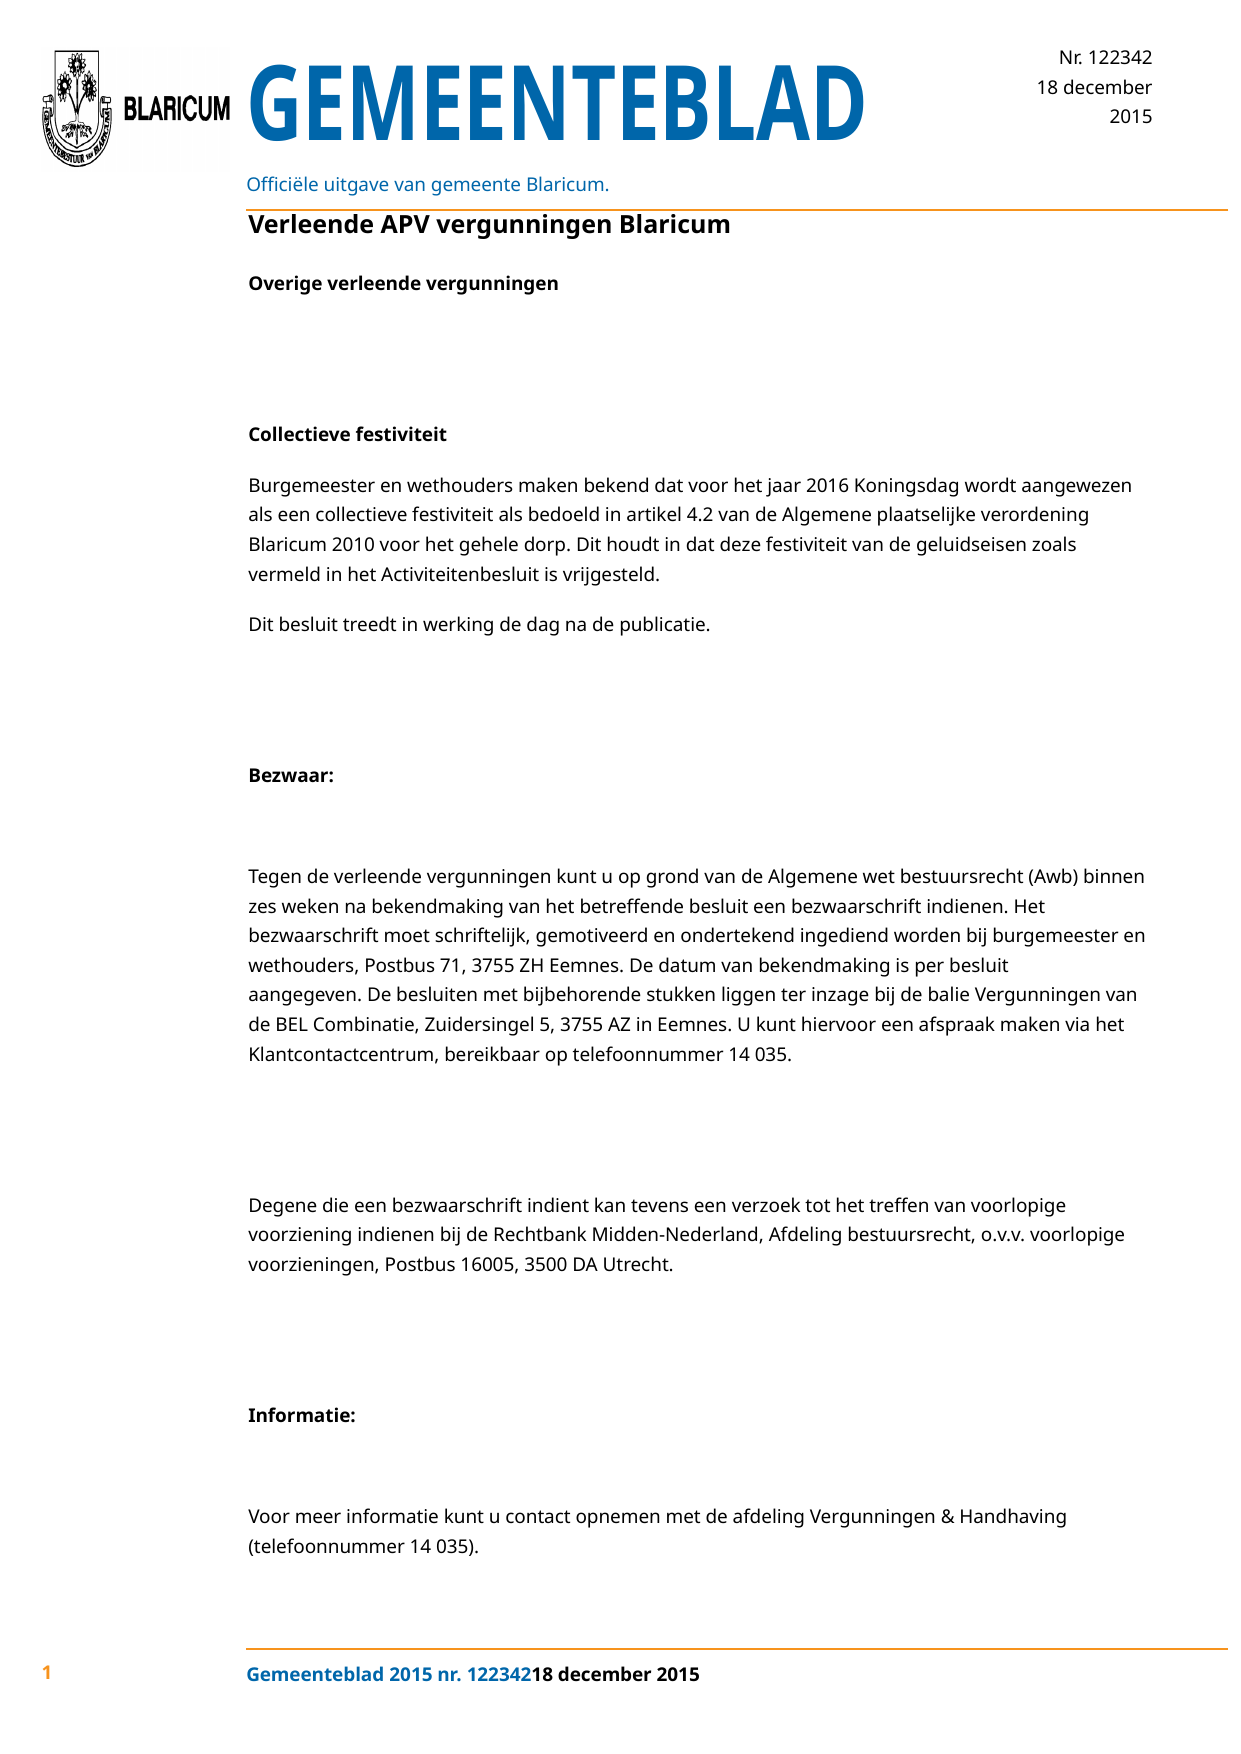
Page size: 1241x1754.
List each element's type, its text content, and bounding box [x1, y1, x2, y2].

text Tegen de verleende vergunningen kunt u op grond van de Algemene wet bestuursrecht (Awb) binnen zes weken na bekendmaking van het betreffende besluit een bezwaarschrift indienen. Het bezwaarschrift moet schriftelijk, gemotiveerd en ondertekend ingediend worden bij burgemeester en wethouders, Postbus 71, 3755 ZH Eemnes. De datum van bekendmaking is per besluit aangegeven. De besluiten met bijbehorende stukken liggen ter inzage bij de balie Vergunningen van de BEL Combinatie, Zuidersingel 5, 3755 AZ in Eemnes. U kunt hiervoor een afspraak maken via het Klantcontactcentrum, bereikbaar op telefoonnummer 14 035. [248, 863, 1152, 1066]
text Dit besluit treedt in werking de dag na de publicatie. [248, 611, 1152, 637]
text Voor meer informatie kunt u contact opnemen met de afdeling Vergunningen & Handhaving (telefoonnummer 14 035). [248, 1503, 1152, 1558]
text Bezwaar: [248, 762, 1152, 788]
text Burgemeester en wethouders maken bekend dat voor het jaar 2016 Koningsdag wordt aangewezen als een collectieve festiviteit als bedoeld in artikel 4.2 van de Algemene plaatselijke verordening Blaricum 2010 voor het gehele dorp. Dit houdt in dat deze festiviteit van de geluidseisen zoals vermeld in het Activiteitenbesluit is vrijgesteld. [248, 472, 1152, 586]
text Informatie: [248, 1402, 1152, 1428]
text Verleende APV vergunningen Blaricum [248, 211, 1152, 241]
text Collectieve festiviteit [248, 422, 1152, 447]
text Degene die een bezwaarschrift indient kan tevens een verzoek tot het treffen van voorlopige voorziening indienen bij de Rechtbank Midden-Nederland, Afdeling bestuursrecht, o.v.v. voorlopige voorzieningen, Postbus 16005, 3500 DA Utrecht. [248, 1192, 1152, 1277]
picture [41, 47, 231, 172]
text Overige verleende vergunningen [248, 270, 1152, 296]
